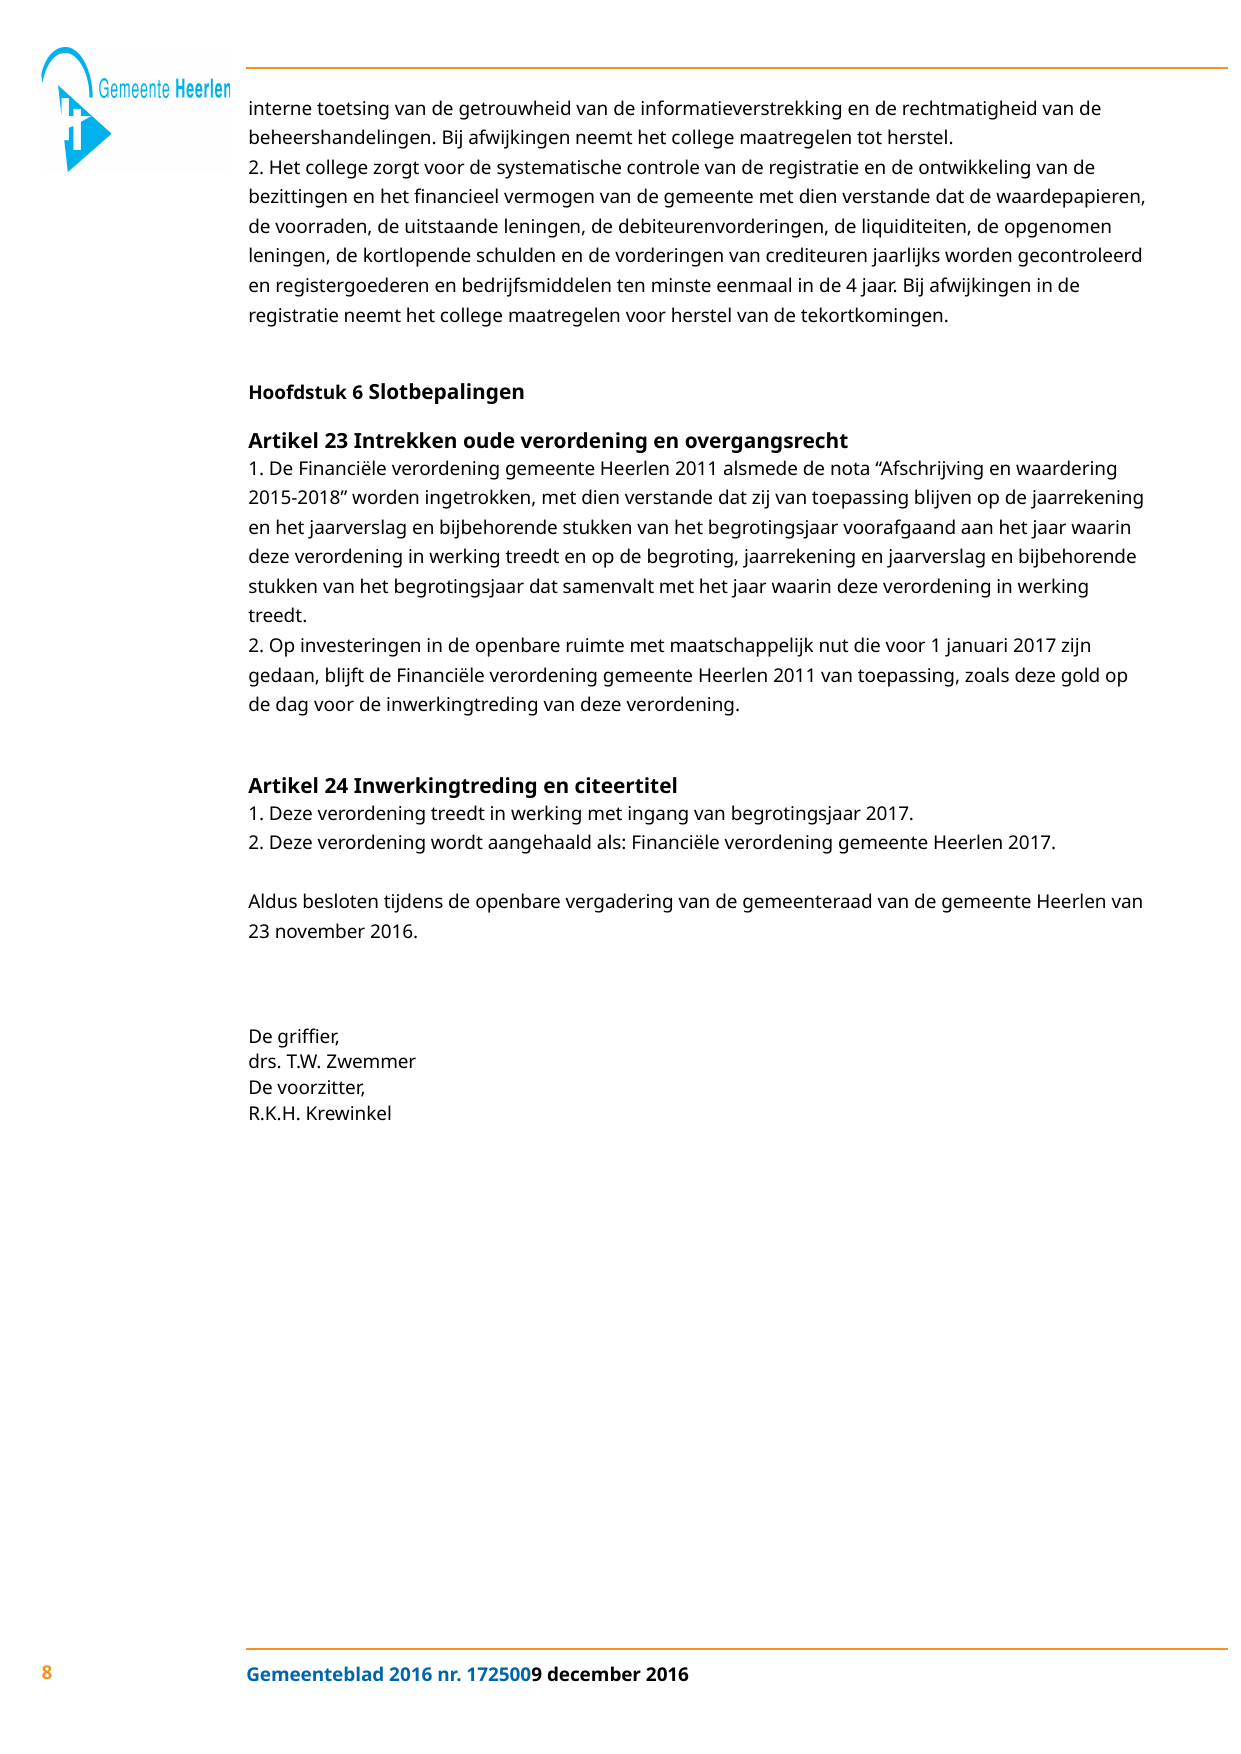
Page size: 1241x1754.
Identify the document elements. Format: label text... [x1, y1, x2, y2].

text 1. De Financiële verordening gemeente Heerlen 2011 alsmede de nota “Afschrijving en waardering 2015-2018” worden ingetrokken, met dien verstande dat zij van toepassing blijven op de jaarrekening en het jaarverslag en bijbehorende stukken van het begrotingsjaar voorafgaand aan het jaar waarin deze verordening in werking treedt en op de begroting, jaarrekening en jaarverslag en bijbehorende stukken van het begrotingsjaar dat samenvalt met het jaar waarin deze verordening in werking treedt. [248, 455, 1152, 628]
text Hoofdstuk 6 Slotbepalingen [248, 377, 1152, 406]
text interne toetsing van de getrouwheid van de informatieverstrekking en de rechtmatigheid van de beheershandelingen. Bij afwijkingen neemt het college maatregelen tot herstel. [248, 95, 1152, 150]
text 2. Deze verordening wordt aangehaald als: Financiële verordening gemeente Heerlen 2017. [248, 829, 1152, 855]
text 1. Deze verordening treedt in werking met ingang van begrotingsjaar 2017. [248, 800, 1152, 826]
text Aldus besloten tijdens de openbare vergadering van de gemeenteraad van de gemeente Heerlen van 23 november 2016. [248, 889, 1152, 944]
text Artikel 24 Inwerkingtreding en citeertitel [248, 771, 1152, 800]
picture [41, 47, 231, 172]
text De griffier, [248, 1023, 1152, 1049]
text Artikel 23 Intrekken oude verordening en overgangsrecht [248, 426, 1152, 455]
text R.K.H. Krewinkel [248, 1100, 1152, 1126]
text drs. T.W. Zwemmer [248, 1049, 1152, 1074]
picture [41, 47, 58, 70]
text De voorzitter, [248, 1074, 1152, 1100]
text 2. Het college zorgt voor de systematische controle van de registratie en de ontwikkeling van de bezittingen en het financieel vermogen van de gemeente met dien verstande dat de waardepapieren, de voorraden, de uitstaande leningen, de debiteurenvorderingen, de liquiditeiten, de opgenomen leningen, de kortlopende schulden en de vorderingen van crediteuren jaarlijks worden gecontroleerd en registergoederen en bedrijfsmiddelen ten minste eenmaal in de 4 jaar. Bij afwijkingen in de registratie neemt het college maatregelen voor herstel van de tekortkomingen. [248, 154, 1152, 328]
text 2. Op investeringen in de openbare ruimte met maatschappelijk nut die voor 1 januari 2017 zijn gedaan, blijft de Financiële verordening gemeente Heerlen 2011 van toepassing, zoals deze gold op de dag voor de inwerkingtreding van deze verordening. [248, 632, 1152, 717]
